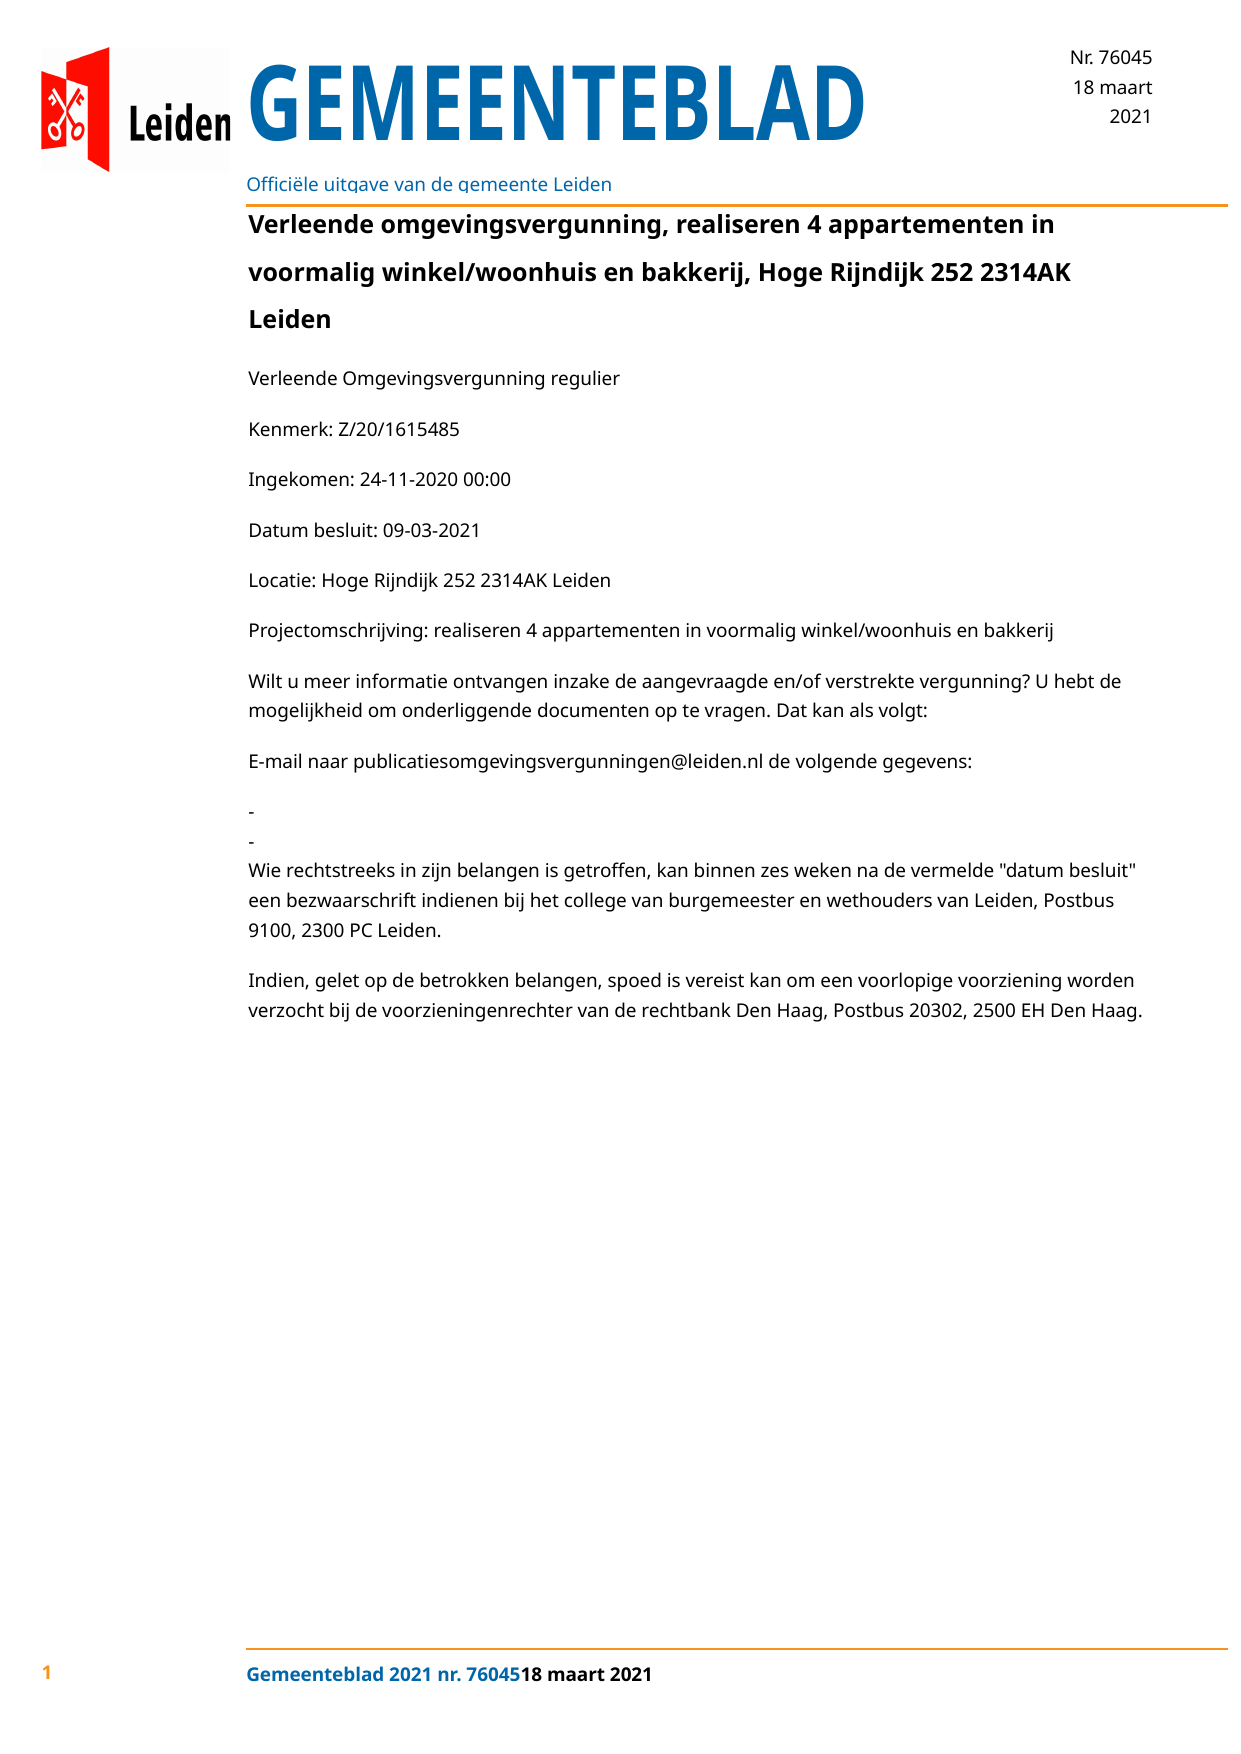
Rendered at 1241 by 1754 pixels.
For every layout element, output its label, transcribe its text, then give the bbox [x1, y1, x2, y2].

text Projectomschrijving: realiseren 4 appartementen in voormalig winkel/woonhuis en bakkerij [248, 618, 1152, 643]
text E-mail naar publicatiesomgevingsvergunningen@leiden.nl de volgende gegevens: [248, 748, 1152, 774]
picture [41, 47, 231, 172]
text Ingekomen: 24-11-2020 00:00 [248, 466, 1152, 492]
text Verleende Omgevingsvergunning regulier [248, 366, 1152, 391]
text Indien, gelet op de betrokken belangen, spoed is vereist kan om een voorlopige voorziening worden verzocht bij de voorzieningenrechter van de rechtbank Den Haag, Postbus 20302, 2500 EH Den Haag. [248, 967, 1152, 1022]
text Kenmerk: Z/20/1615485 [248, 416, 1152, 442]
text Wilt u meer informatie ontvangen inzake de aangevraagde en/of verstrekte vergunning? U hebt de mogelijkheid om onderliggende documenten op te vragen. Dat kan als volgt: [248, 668, 1152, 723]
text Wie rechtstreeks in zijn belangen is getroffen, kan binnen zes weken na de vermelde "datum besluit" een bezwaarschrift indienen bij het college van burgemeester en wethouders van Leiden, Postbus 9100, 2300 PC Leiden. [248, 858, 1152, 942]
text Datum besluit: 09-03-2021 [248, 517, 1152, 542]
text Verleende omgevingsvergunning, realiseren 4 appartementen in voormalig winkel/woonhuis en bakkerij, Hoge Rijndijk 252 2314AK Leiden [248, 207, 1152, 336]
text Locatie: Hoge Rijndijk 252 2314AK Leiden [248, 567, 1152, 593]
